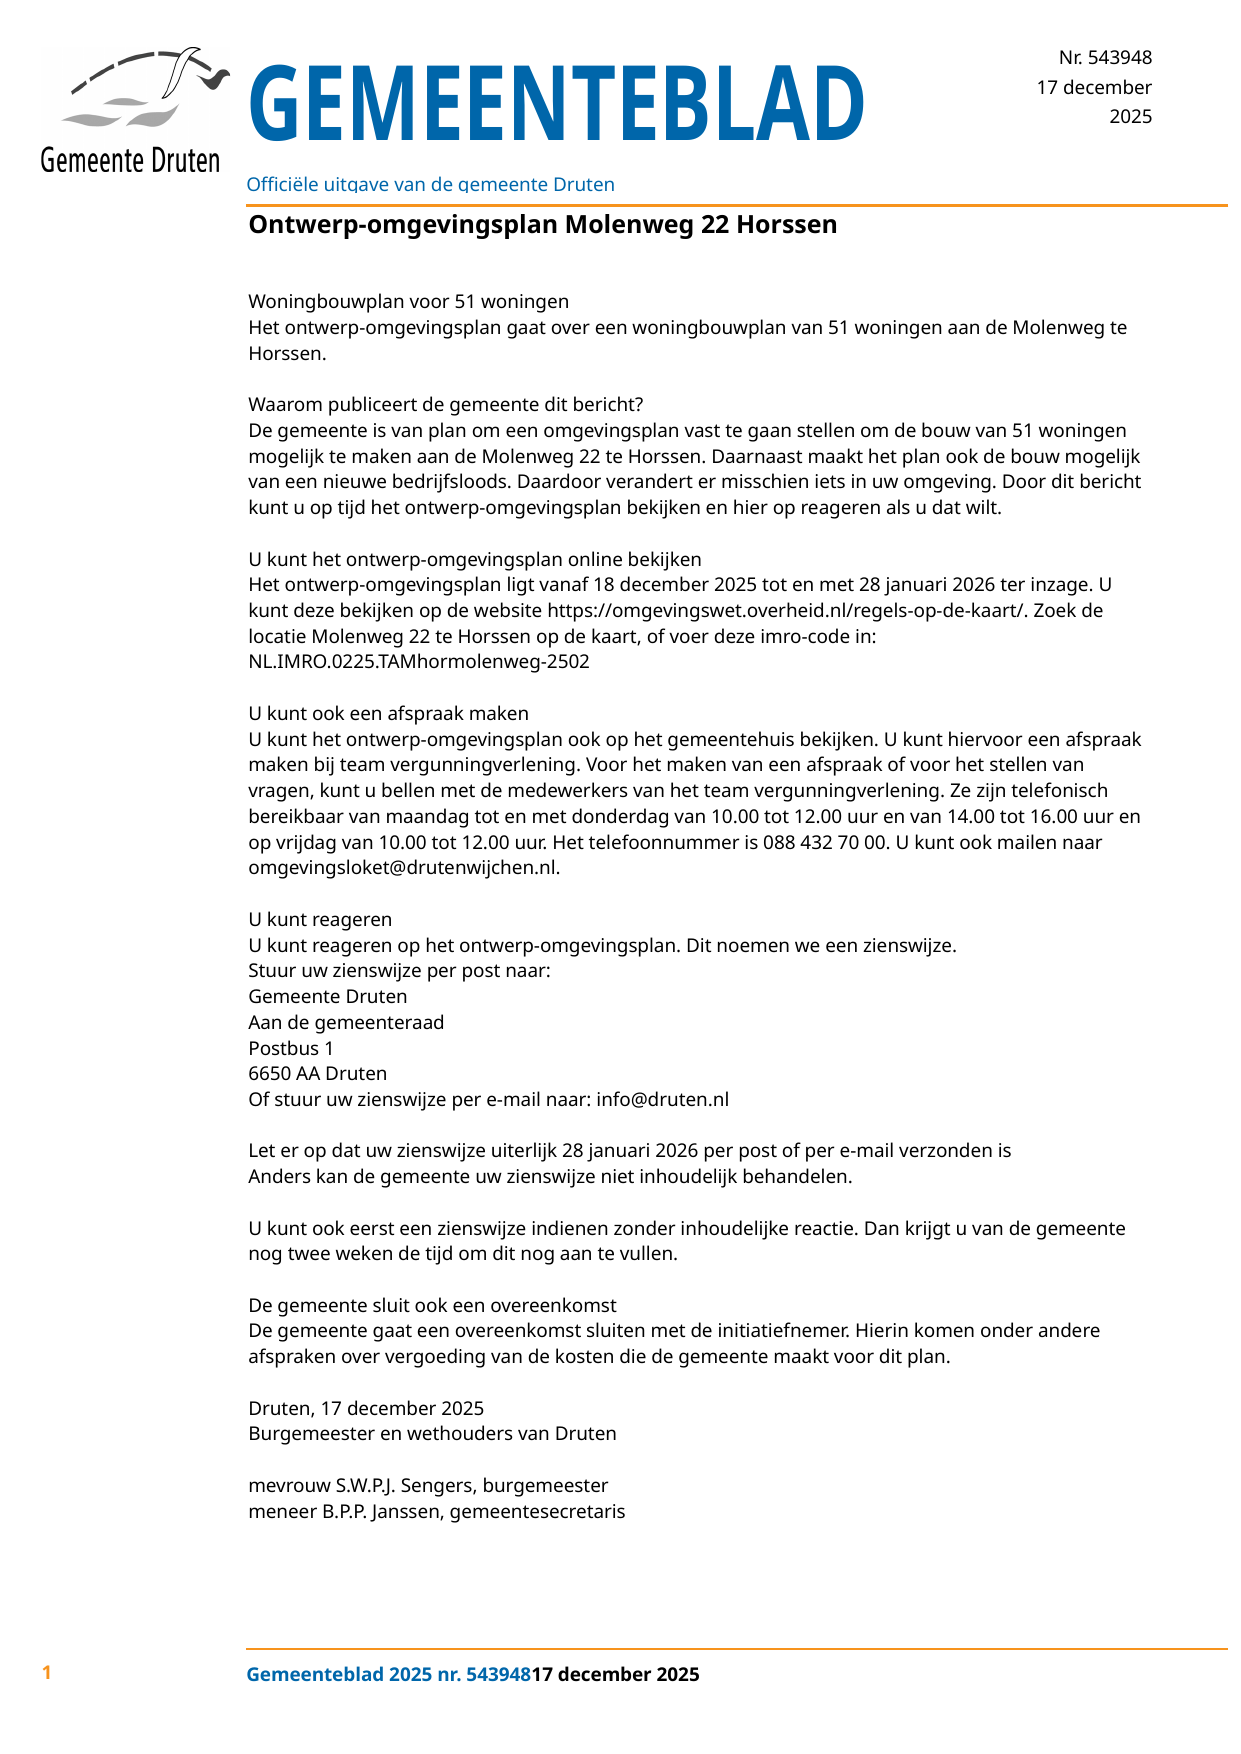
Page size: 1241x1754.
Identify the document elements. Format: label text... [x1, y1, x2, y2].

text Stuur uw zienswijze per post naar: [248, 957, 1152, 983]
text Het ontwerp-omgevingsplan gaat over een woningbouwplan van 51 woningen aan de Molenweg te Horssen. [248, 314, 1152, 366]
text U kunt reageren [248, 906, 1152, 932]
text Het ontwerp-omgevingsplan ligt vanaf 18 december 2025 tot en met 28 januari 2026 ter inzage. U kunt deze bekijken op de website https://omgevingswet.overheid.nl/regels-op-de-kaart/. Zoek de locatie Molenweg 22 te Horssen op de kaart, of voer deze imro-code in: NL.IMRO.0225.TAMhormolenweg-2502 [248, 572, 1152, 674]
text Burgemeester en wethouders van Druten [248, 1421, 1152, 1446]
text meneer B.P.P. Janssen, gemeentesecretaris [248, 1498, 1152, 1523]
text Postbus 1 [248, 1035, 1152, 1060]
text Druten, 17 december 2025 [248, 1395, 1152, 1421]
text Ontwerp-omgevingsplan Molenweg 22 Horssen [248, 207, 1152, 241]
text De gemeente gaat een overeenkomst sluiten met de initiatiefnemer. Hierin komen onder andere afspraken over vergoeding van de kosten die de gemeente maakt voor dit plan. [248, 1318, 1152, 1369]
text Gemeente Druten [248, 983, 1152, 1009]
text Of stuur uw zienswijze per e-mail naar: info@druten.nl [248, 1086, 1152, 1112]
text De gemeente sluit ook een overeenkomst [248, 1292, 1152, 1318]
picture [41, 47, 231, 172]
text De gemeente is van plan om een omgevingsplan vast te gaan stellen om de bouw van 51 woningen mogelijk te maken aan de Molenweg 22 te Horssen. Daarnaast maakt het plan ook de bouw mogelijk van een nieuwe bedrijfsloods. Daardoor verandert er misschien iets in uw omgeving. Door dit bericht kunt u op tijd het ontwerp-omgevingsplan bekijken en hier op reageren als u dat wilt. [248, 417, 1152, 520]
text Let er op dat uw zienswijze uiterlijk 28 januari 2026 per post of per e-mail verzonden is [248, 1138, 1152, 1163]
text mevrouw S.W.P.J. Sengers, burgemeester [248, 1472, 1152, 1498]
text U kunt ook eerst een zienswijze indienen zonder inhoudelijke reactie. Dan krijgt u van de gemeente nog twee weken de tijd om dit nog aan te vullen. [248, 1215, 1152, 1266]
text 6650 AA Druten [248, 1060, 1152, 1086]
text Woningbouwplan voor 51 woningen [248, 288, 1152, 314]
text Aan de gemeenteraad [248, 1009, 1152, 1035]
text U kunt reageren op het ontwerp-omgevingsplan. Dit noemen we een zienswijze. [248, 932, 1152, 957]
text Waarom publiceert de gemeente dit bericht? [248, 391, 1152, 417]
text Anders kan de gemeente uw zienswijze niet inhoudelijk behandelen. [248, 1163, 1152, 1189]
text U kunt ook een afspraak maken [248, 700, 1152, 726]
text U kunt het ontwerp-omgevingsplan online bekijken [248, 546, 1152, 572]
text U kunt het ontwerp-omgevingsplan ook op het gemeentehuis bekijken. U kunt hiervoor een afspraak maken bij team vergunningverlening. Voor het maken van een afspraak of voor het stellen van vragen, kunt u bellen met de medewerkers van het team vergunningverlening. Ze zijn telefonisch bereikbaar van maandag tot en met donderdag van 10.00 tot 12.00 uur en van 14.00 tot 16.00 uur en op vrijdag van 10.00 tot 12.00 uur. Het telefoonnummer is 088 432 70 00. U kunt ook mailen naar omgevingsloket@drutenwijchen.nl. [248, 726, 1152, 880]
